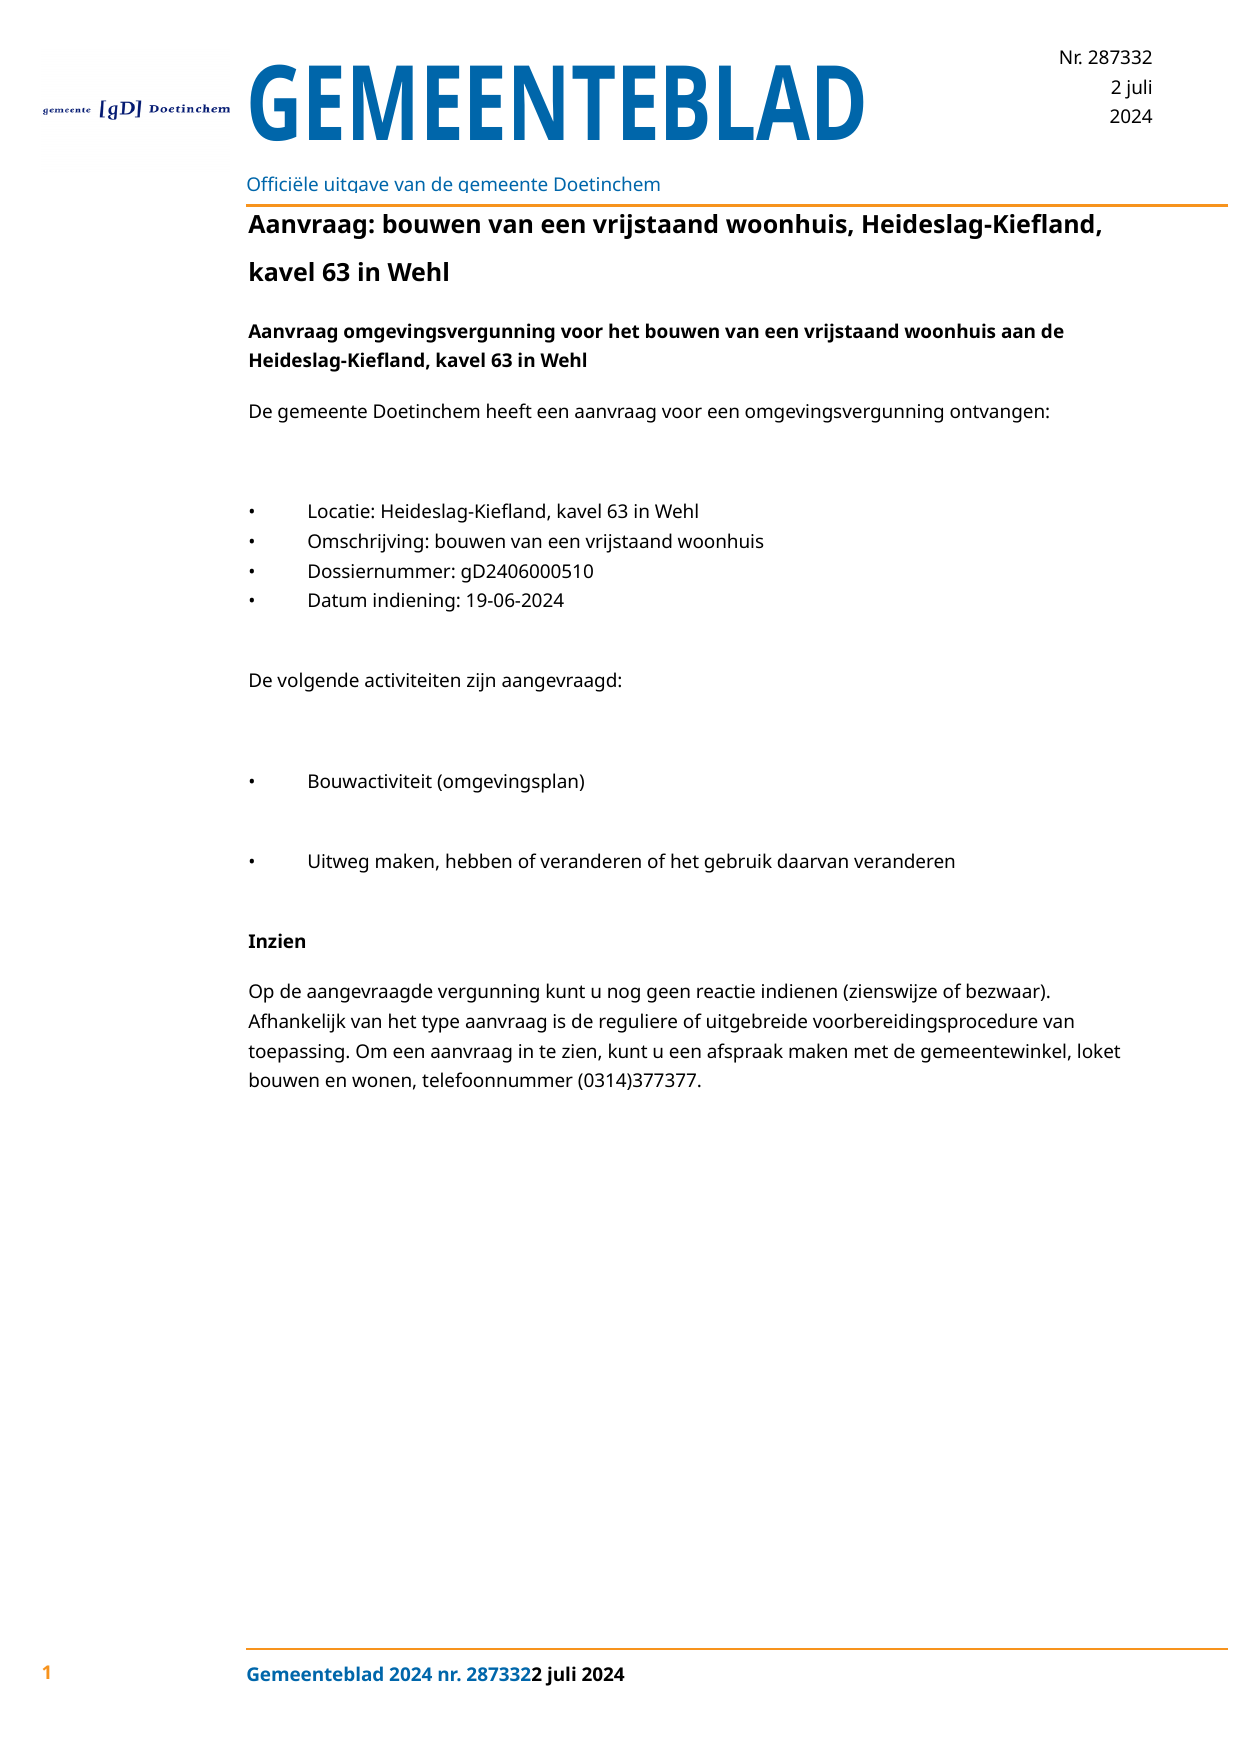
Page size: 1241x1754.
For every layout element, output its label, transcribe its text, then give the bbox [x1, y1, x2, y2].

list Datum indiening: 19-06-2024 [248, 587, 1152, 613]
list Omschrijving: bouwen van een vrijstaand woonhuis [248, 528, 1152, 554]
list Uitweg maken, hebben of veranderen of het gebruik daarvan veranderen [248, 848, 1152, 874]
text De gemeente Doetinchem heeft een aanvraag voor een omgevingsvergunning ontvangen: [248, 398, 1152, 424]
text Aanvraag: bouwen van een vrijstaand woonhuis, Heideslag-Kiefland, kavel 63 in Wehl [248, 207, 1152, 288]
list Dossiernummer: gD2406000510 [248, 558, 1152, 584]
text Inzien [248, 928, 1152, 954]
list Locatie: Heideslag-Kiefland, kavel 63 in Wehl [248, 499, 1152, 524]
list Bouwactiviteit (omgevingsplan) [248, 768, 1152, 794]
text Op de aangevraagde vergunning kunt u nog geen reactie indienen (zienswijze of bezwaar). Afhankelijk van het type aanvraag is de reguliere of uitgebreide voorbereidingsprocedure van toepassing. Om een aanvraag in te zien, kunt u een afspraak maken met de gemeentewinkel, loket bouwen en wonen, telefoonnummer (0314)377377. [248, 979, 1152, 1093]
picture [41, 47, 231, 172]
text Aanvraag omgevingsvergunning voor het bouwen van een vrijstaand woonhuis aan de Heideslag-Kiefland, kavel 63 in Wehl [248, 318, 1152, 373]
text De volgende activiteiten zijn aangevraagd: [248, 667, 1152, 693]
